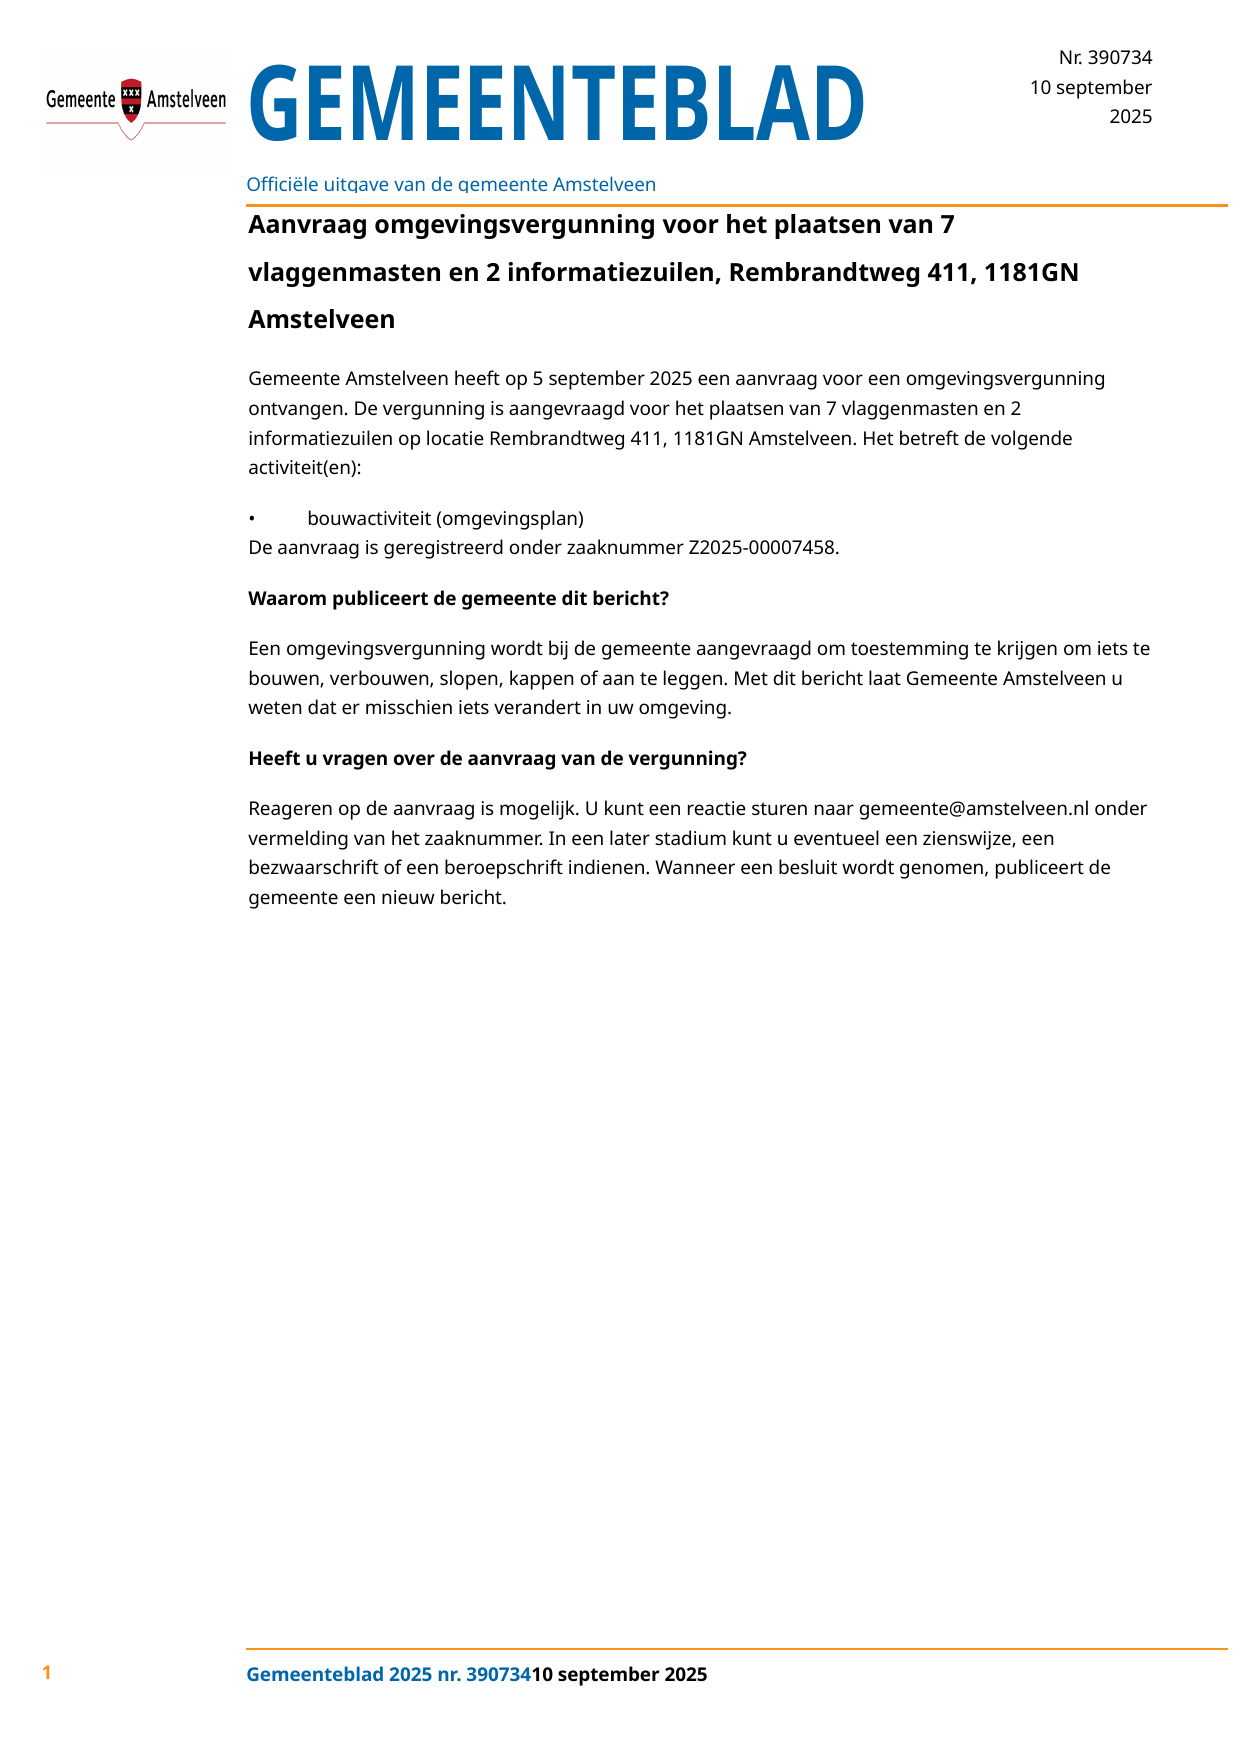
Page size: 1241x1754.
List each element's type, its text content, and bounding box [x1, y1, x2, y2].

text Een omgevingsvergunning wordt bij de gemeente aangevraagd om toestemming te krijgen om iets te bouwen, verbouwen, slopen, kappen of aan te leggen. Met dit bericht laat Gemeente Amstelveen u weten dat er misschien iets verandert in uw omgeving. [248, 635, 1152, 720]
text Reageren op de aanvraag is mogelijk. U kunt een reactie sturen naar gemeente@amstelveen.nl onder vermelding van het zaaknummer. In een later stadium kunt u eventueel een zienswijze, een bezwaarschrift of een beroepschrift indienen. Wanneer een besluit wordt genomen, publiceert de gemeente een nieuw bericht. [248, 795, 1152, 909]
text Heeft u vragen over de aanvraag van de vergunning? [248, 745, 1152, 770]
text De aanvraag is geregistreerd onder zaaknummer Z2025-00007458. [248, 534, 1152, 560]
picture [41, 47, 231, 172]
text Waarom publiceert de gemeente dit bericht? [248, 585, 1152, 610]
list bouwactiviteit (omgevingsplan) [248, 505, 1152, 530]
text Gemeente Amstelveen heeft op 5 september 2025 een aanvraag voor een omgevingsvergunning ontvangen. De vergunning is aangevraagd voor het plaatsen van 7 vlaggenmasten en 2 informatiezuilen op locatie Rembrandtweg 411, 1181GN Amstelveen. Het betreft de volgende activiteit(en): [248, 366, 1152, 480]
text Aanvraag omgevingsvergunning voor het plaatsen van 7 vlaggenmasten en 2 informatiezuilen, Rembrandtweg 411, 1181GN Amstelveen [248, 207, 1152, 336]
